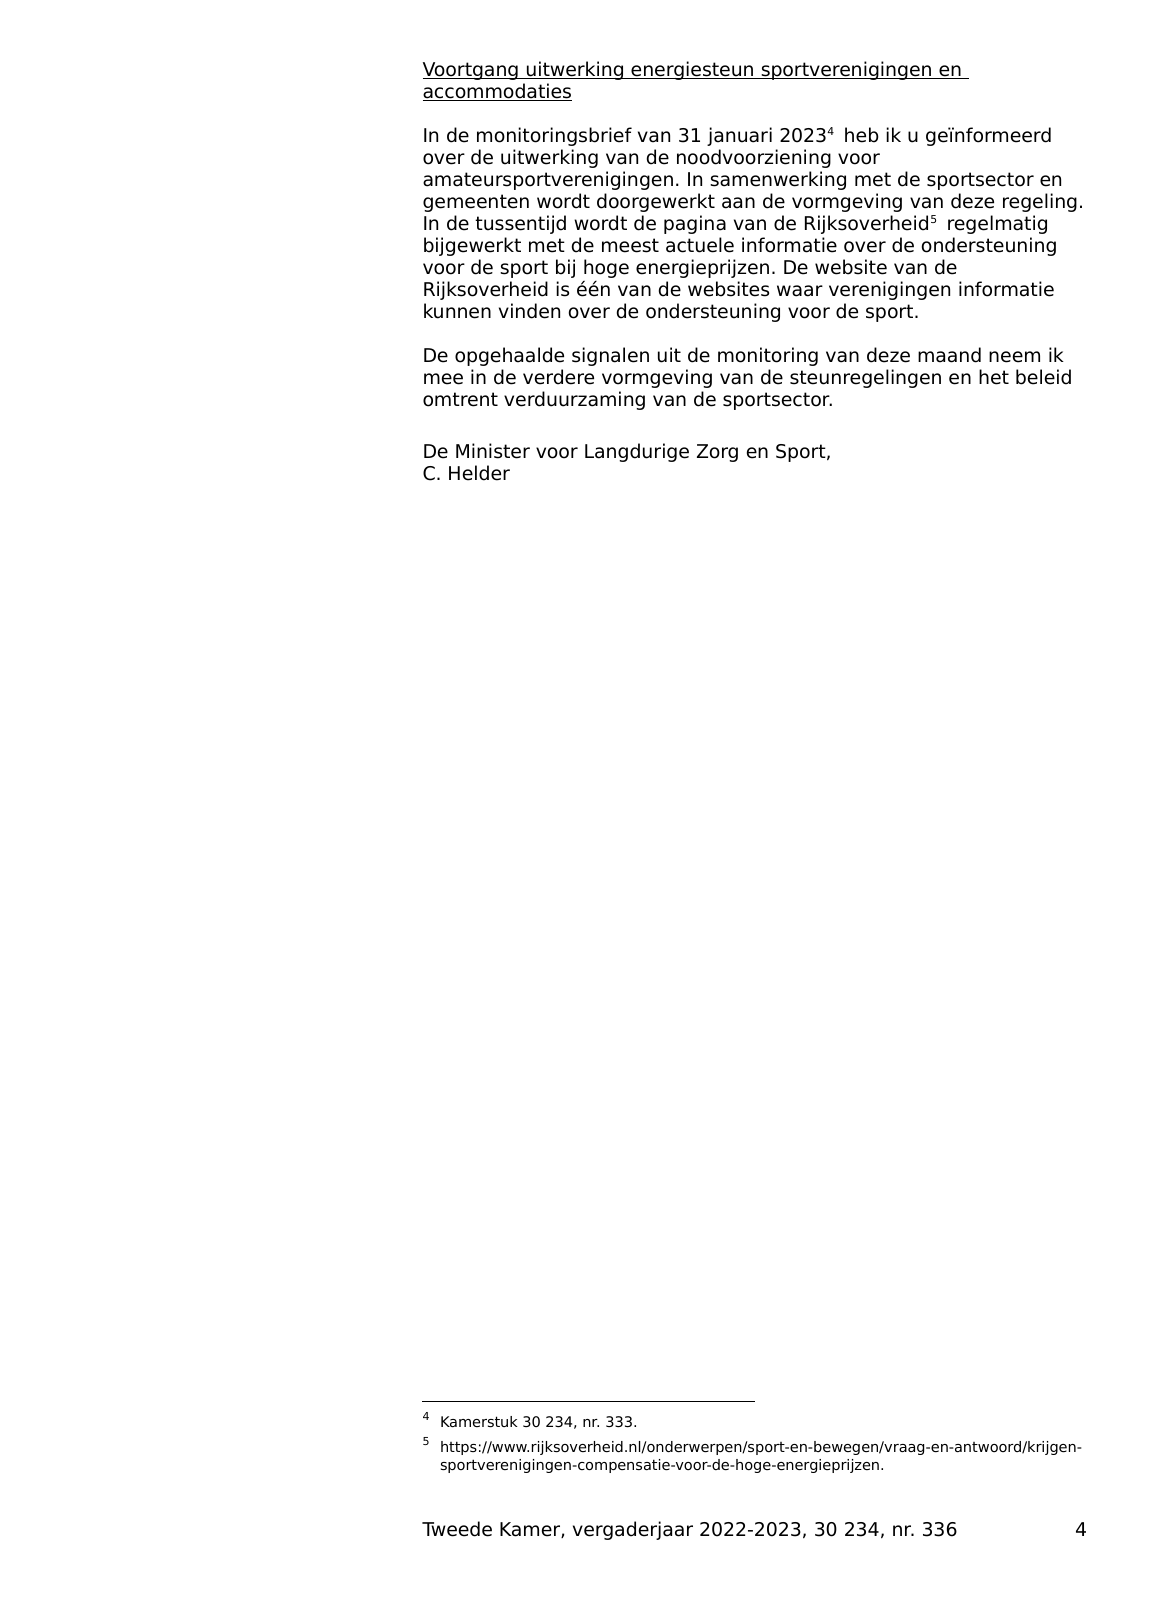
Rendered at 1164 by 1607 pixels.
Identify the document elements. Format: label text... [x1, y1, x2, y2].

text https://www.rijksoverheid.nl/onderwerpen/sport-en-bewegen/vraag-en-antwoord/krijgen-sportverenigingen-compensatie-voor-de-hoge-energieprijzen. [422, 1435, 1087, 1474]
subtitle Voortgang uitwerking energiesteun sportverenigingen en accommodaties [422, 59, 1087, 103]
text De Minister voor Langdurige Zorg en Sport, C. Helder [422, 441, 1087, 485]
text In de monitoringsbrief van 31 januari 2023 heb ik u geïnformeerd over de uitwerking van de noodvoorziening voor amateursportverenigingen. In samenwerking met de sportsector en gemeenten wordt doorgewerkt aan de vormgeving van deze regeling. In de tussentijd wordt de pagina van de Rijksoverheid regelmatig bijgewerkt met de meest actuele informatie over de ondersteuning voor de sport bij hoge energieprijzen. De website van de Rijksoverheid is één van de websites waar verenigingen informatie kunnen vinden over de ondersteuning voor de sport. [422, 125, 1087, 323]
text De opgehaalde signalen uit de monitoring van deze maand neem ik mee in de verdere vormgeving van de steunregelingen en het beleid omtrent verduurzaming van de sportsector. [422, 345, 1087, 411]
text Kamerstuk 30 234, nr. 333. [422, 1410, 1087, 1432]
